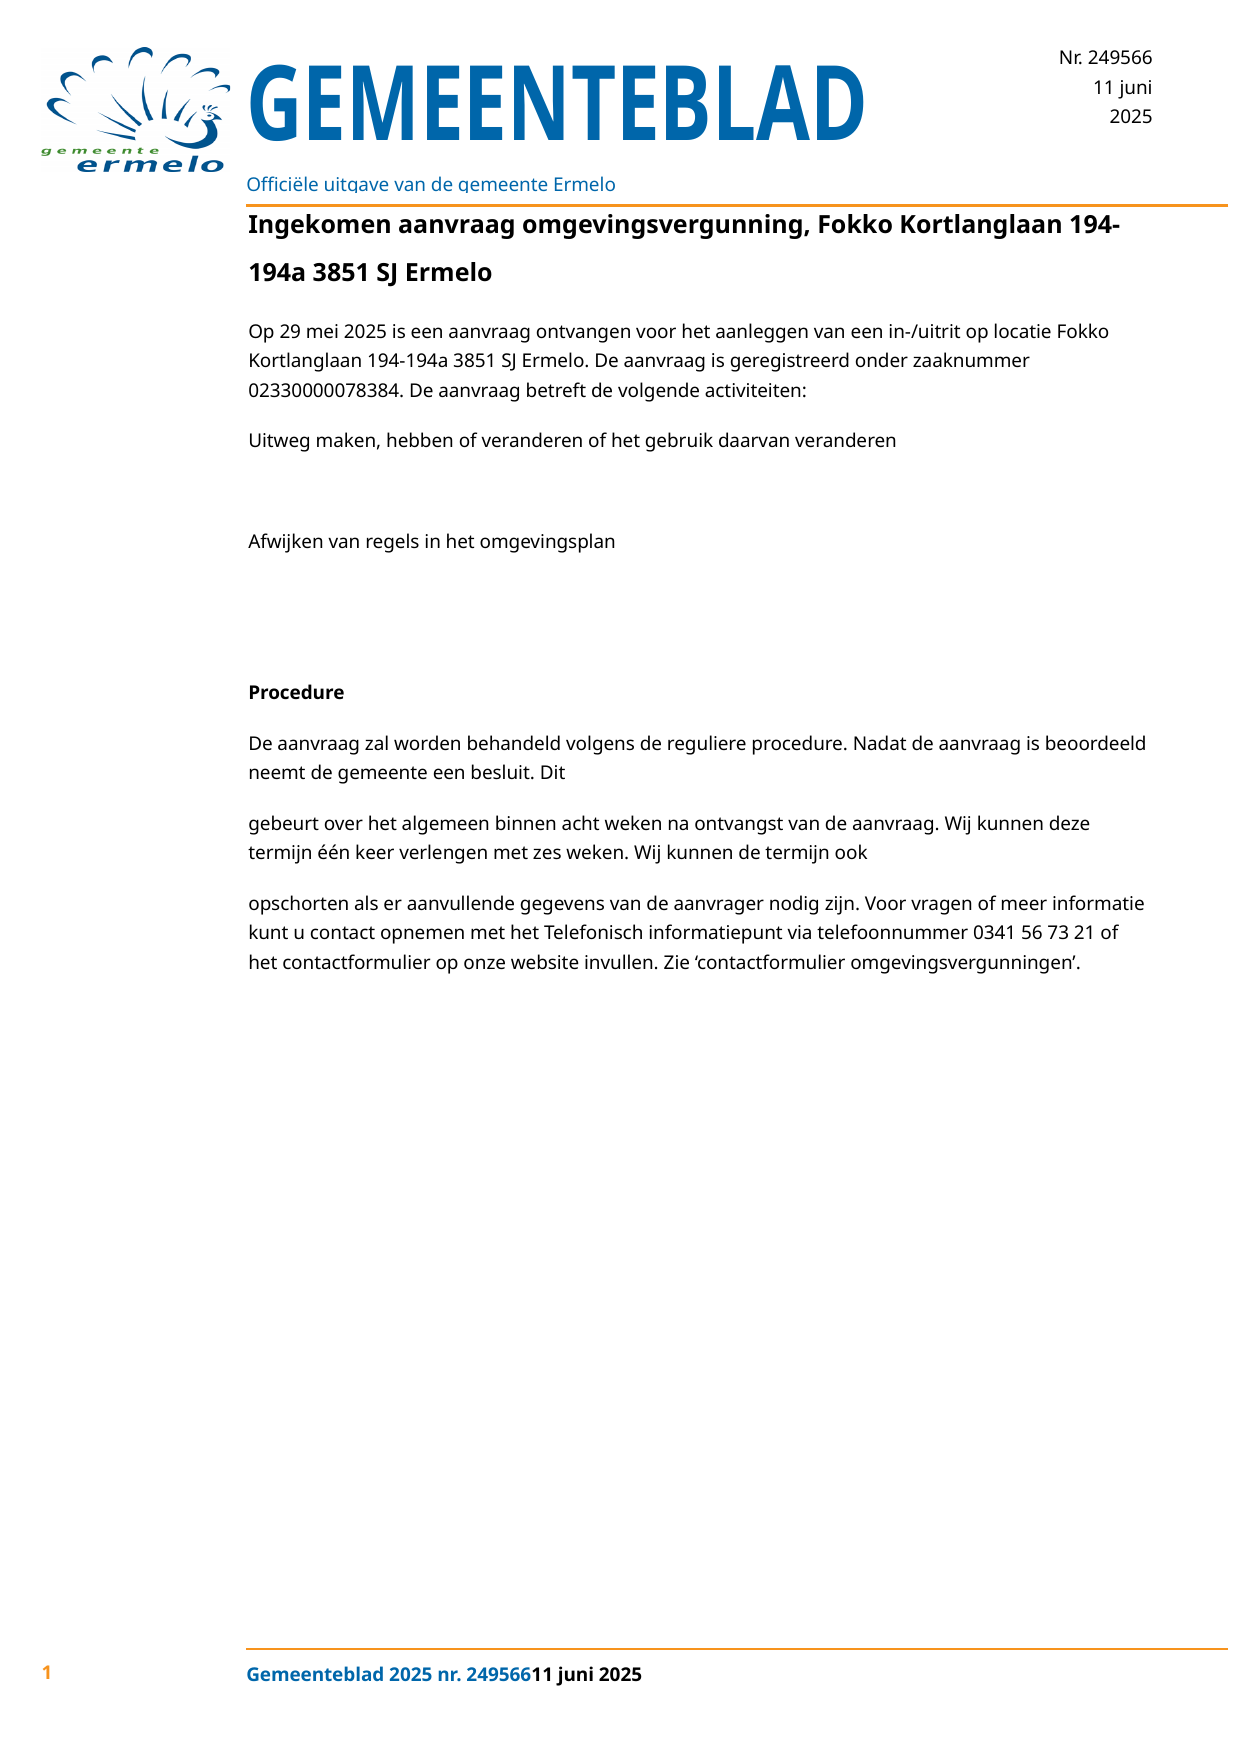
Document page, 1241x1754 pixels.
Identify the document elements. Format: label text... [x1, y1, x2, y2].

text Ingekomen aanvraag omgevingsvergunning, Fokko Kortlanglaan 194-194a 3851 SJ Ermelo [248, 207, 1152, 288]
text Op 29 mei 2025 is een aanvraag ontvangen voor het aanleggen van een in-/uitrit op locatie Fokko Kortlanglaan 194-194a 3851 SJ Ermelo. De aanvraag is geregistreerd onder zaaknummer 02330000078384. De aanvraag betreft de volgende activiteiten: [248, 318, 1152, 403]
text gebeurt over het algemeen binnen acht weken na ontvangst van de aanvraag. Wij kunnen deze termijn één keer verlengen met zes weken. Wij kunnen de termijn ook [248, 810, 1152, 865]
picture [41, 47, 231, 172]
text Procedure [248, 679, 1152, 705]
text opschorten als er aanvullende gegevens van de aanvrager nodig zijn. Voor vragen of meer informatie kunt u contact opnemen met het Telefonisch informatiepunt via telefoonnummer 0341 56 73 21 of het contactformulier op onze website invullen. Zie ‘contactformulier omgevingsvergunningen’. [248, 890, 1152, 975]
text De aanvraag zal worden behandeld volgens de reguliere procedure. Nadat de aanvraag is beoordeeld neemt de gemeente een besluit. Dit [248, 730, 1152, 785]
text Afwijken van regels in het omgevingsplan [248, 528, 1152, 554]
text Uitweg maken, hebben of veranderen of het gebruik daarvan veranderen [248, 427, 1152, 453]
